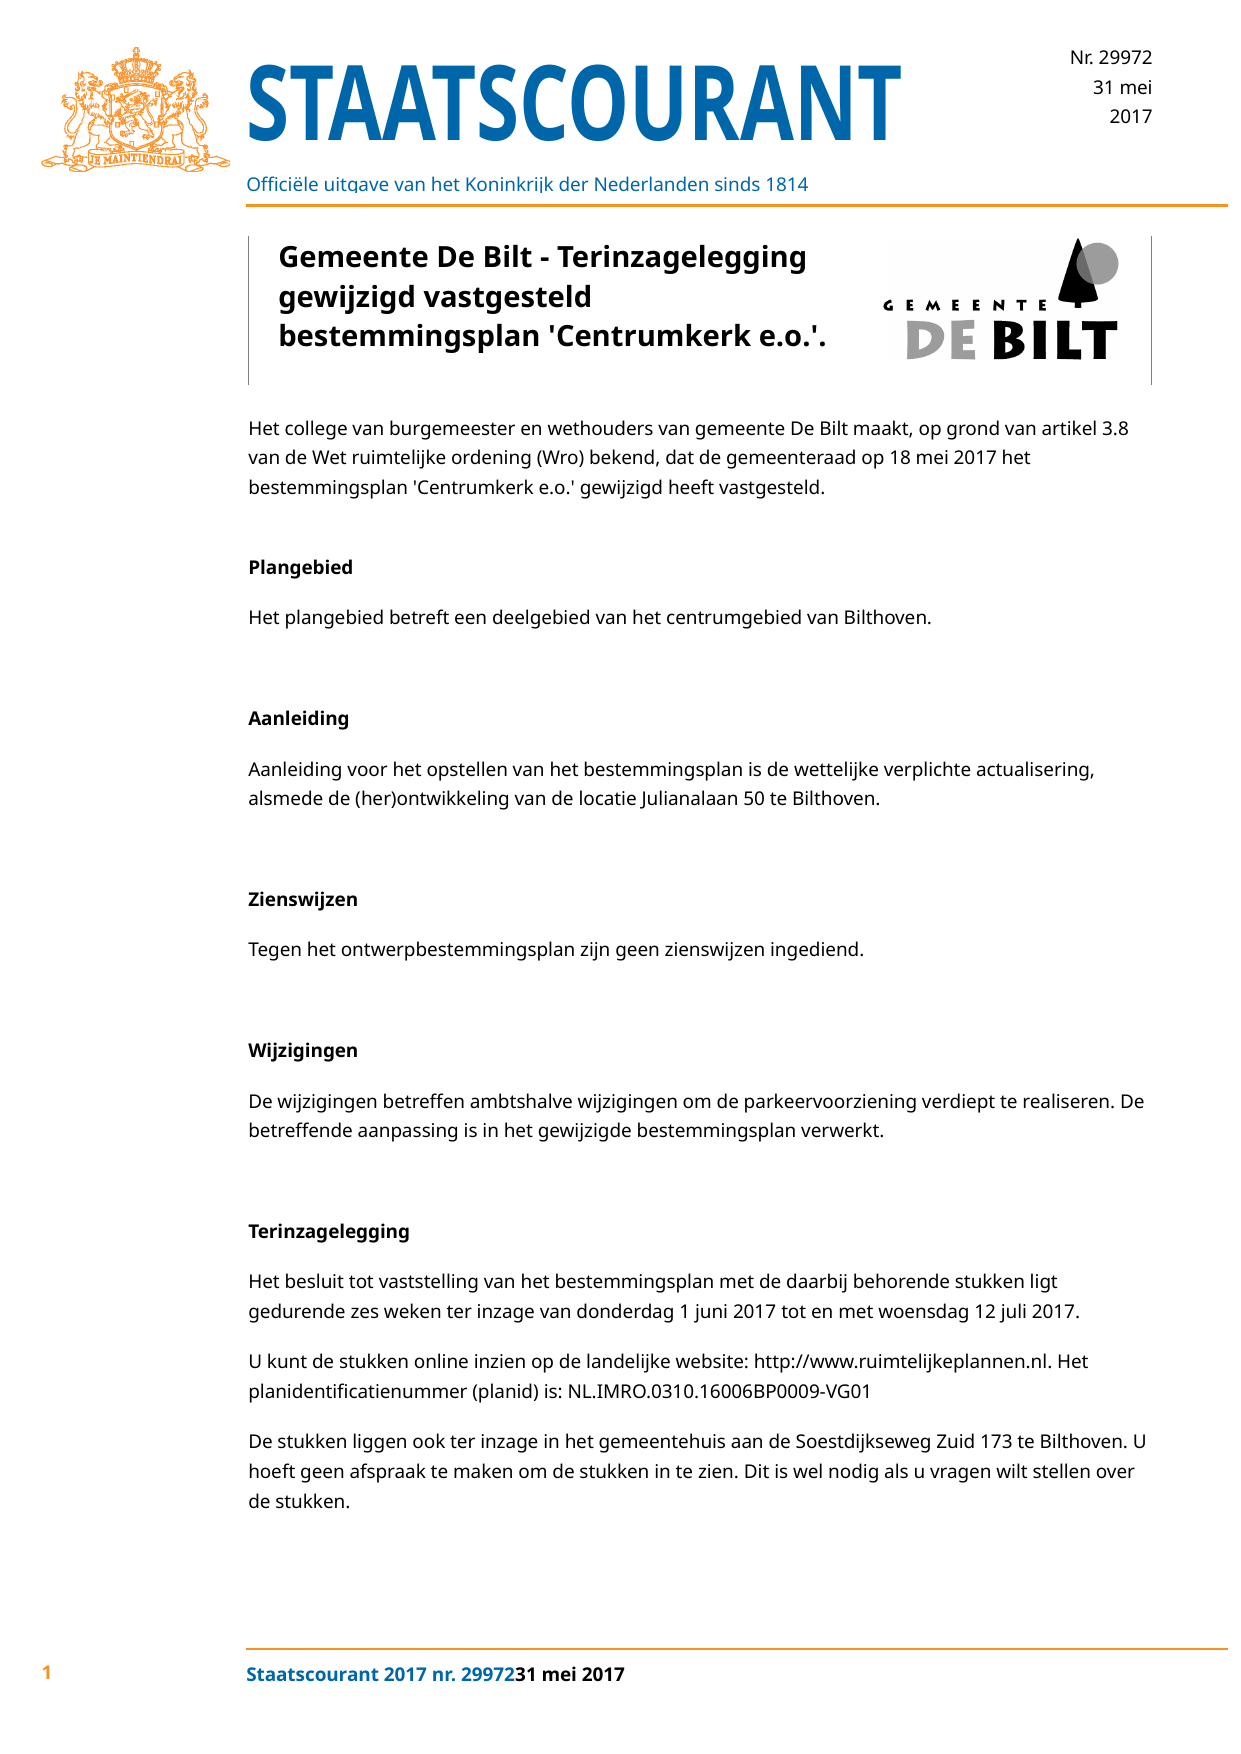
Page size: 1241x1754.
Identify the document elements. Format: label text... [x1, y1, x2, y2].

text Het college van burgemeester en wethouders van gemeente De Bilt maakt, op grond van artikel 3.8 van de Wet ruim­telijke ordening (Wro) bekend, dat de gemeenteraad op 18 mei 2017 het bestemmingsplan 'Centrumkerk e.o.' gewijzigd heeft vastgesteld. [248, 415, 1152, 500]
table_header Gemeente De Bilt - Terinzagelegging gewijzigd vastgesteld bestemmingsplan 'Centrumkerk e.o.'. [249, 236, 850, 385]
text U kunt de stukken online inzien op de landelijke website: http://www.ruimtelijkeplannen.nl. Het planidentificatienummer (planid) is: NL.IMRO.0310.16006BP0009-VG01 [248, 1349, 1152, 1404]
text Aanleiding [248, 705, 1152, 731]
picture [41, 47, 231, 172]
text Het besluit tot vaststelling van het bestemmingsplan met de daarbij behorende stukken ligt gedurende zes weken ter inzage van donderdag 1 juni 2017 tot en met woensdag 12 juli 2017. [248, 1269, 1152, 1324]
text Aanleiding voor het opstellen van het bestemmingsplan is de wettelijke verplichte actualisering, alsmede de (her)ontwikkeling van de locatie Julianalaan 50 te Bilthoven. [248, 756, 1152, 811]
text De wijzigingen betreffen ambtshalve wijzigingen om de parkeervoorziening verdiept te realiseren. De betreffende aanpassing is in het gewijzigde bestemmingsplan verwerkt. [248, 1088, 1152, 1143]
text Zienswijzen [248, 886, 1152, 912]
picture [882, 236, 1119, 360]
text Terinzagelegging [248, 1218, 1152, 1244]
text Plangebied [248, 554, 1152, 580]
text Het plangebied betreft een deelgebied van het centrumgebied van Bilthoven. [248, 604, 1152, 630]
text Tegen het ontwerpbestemmingsplan zijn geen zienswijzen ingediend. [248, 937, 1152, 962]
text Wijzigingen [248, 1037, 1152, 1063]
text De stukken liggen ook ter inzage in het gemeentehuis aan de Soestdijkseweg Zuid 173 te Bilthoven. U hoeft geen afspraak te maken om de stukken in te zien. Dit is wel nodig als u vragen wilt stellen over de stukken. [248, 1429, 1152, 1513]
table_header [850, 236, 1151, 385]
